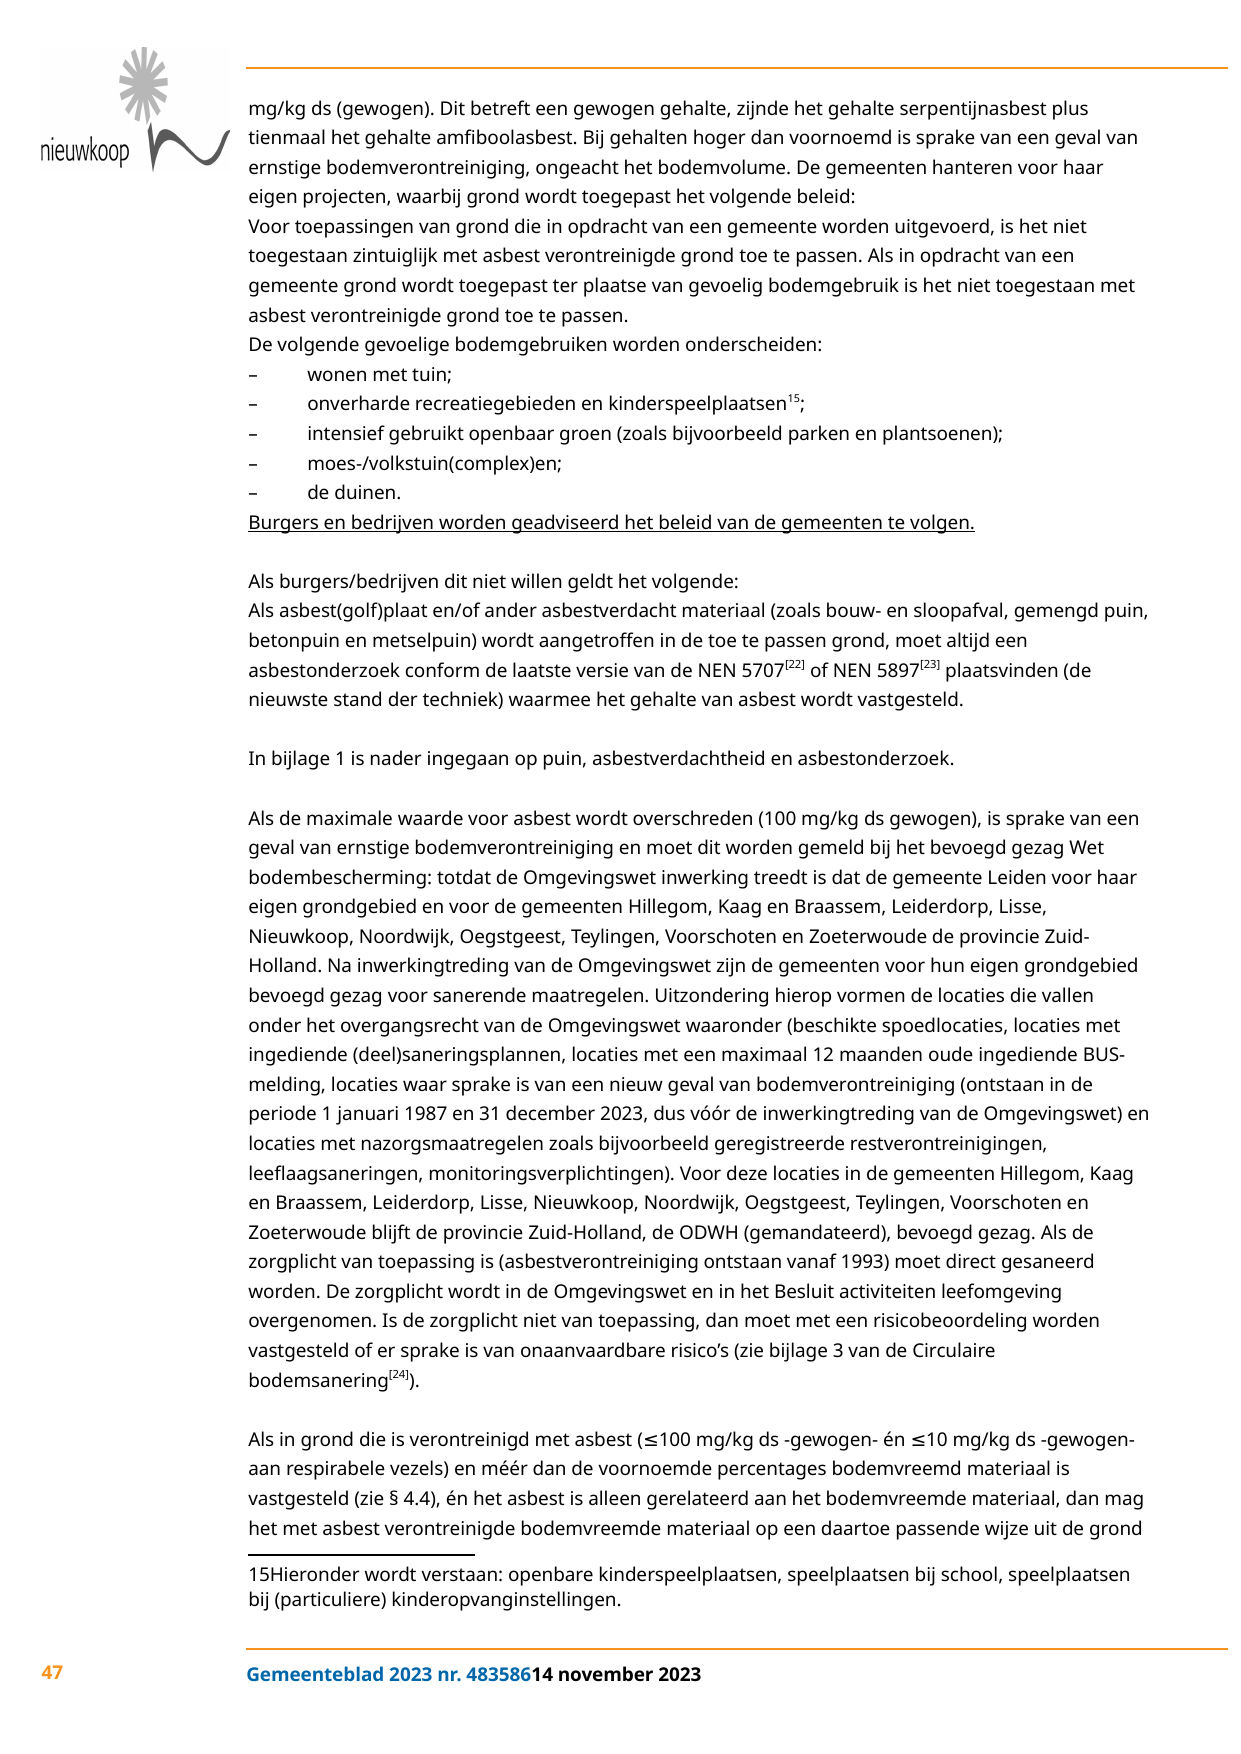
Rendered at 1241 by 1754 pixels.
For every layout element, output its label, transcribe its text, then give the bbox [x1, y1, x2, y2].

text In bijlage 1 is nader ingegaan op puin, asbestverdachtheid en asbestonderzoek. [248, 746, 1152, 771]
text De volgende gevoelige bodemgebruiken worden onderscheiden: [248, 331, 1152, 357]
list intensief gebruikt openbaar groen (zoals bijvoorbeeld parken en plantsoenen); [248, 420, 1152, 446]
picture [41, 47, 231, 172]
text Voor toepassingen van grond die in opdracht van een gemeente worden uitgevoerd, is het niet toegestaan zintuiglijk met asbest verontreinigde grond toe te passen. Als in opdracht van een gemeente grond wordt toegepast ter plaatse van gevoelig bodemgebruik is het niet toegestaan met asbest verontreinigde grond toe te passen. [248, 213, 1152, 328]
text Als burgers/bedrijven dit niet willen geldt het volgende: [248, 568, 1152, 594]
list Hieronder wordt verstaan: openbare kinderspeelplaatsen, speelplaatsen bij school, speelplaatsen bij (particuliere) kinderopvanginstellingen. [248, 1561, 1152, 1612]
list onverharde recreatiegebieden en kinderspeelplaatsen; [248, 391, 1152, 416]
text Als asbest(golf)plaat en/of ander asbestverdacht materiaal (zoals bouw- en sloopafval, gemengd puin, betonpuin en metselpuin) wordt aangetroffen in de toe te passen grond, moet altijd een asbestonderzoek conform de laatste versie van de NEN 5707[22] of NEN 5897[23] plaatsvinden (de nieuwste stand der techniek) waarmee het gehalte van asbest wordt vastgesteld. [248, 598, 1152, 712]
list moes-/volkstuin(complex)en; [248, 450, 1152, 476]
text Als de maximale waarde voor asbest wordt overschreden (100 mg/kg ds gewogen), is sprake van een geval van ernstige bodemverontreiniging en moet dit worden gemeld bij het bevoegd gezag Wet bodembescherming: totdat de Omgevingswet inwerking treedt is dat de gemeente Leiden voor haar eigen grondgebied en voor de gemeenten Hillegom, Kaag en Braassem, Leiderdorp, Lisse, Nieuwkoop, Noordwijk, Oegstgeest, Teylingen, Voorschoten en Zoeterwoude de provincie Zuid-Holland. Na inwerkingtreding van de Omgevingswet zijn de gemeenten voor hun eigen grondgebied bevoegd gezag voor sanerende maatregelen. Uitzondering hierop vormen de locaties die vallen onder het overgangsrecht van de Omgevingswet waaronder (beschikte spoedlocaties, locaties met ingediende (deel)saneringsplannen, locaties met een maximaal 12 maanden oude ingediende BUS-melding, locaties waar sprake is van een nieuw geval van bodemverontreiniging (ontstaan in de periode 1 januari 1987 en 31 december 2023, dus vóór de inwerkingtreding van de Omgevingswet) en locaties met nazorgsmaatregelen zoals bijvoorbeeld geregistreerde restverontreinigingen, leeflaagsaneringen, monitoringsverplichtingen). Voor deze locaties in de gemeenten Hillegom, Kaag en Braassem, Leiderdorp, Lisse, Nieuwkoop, Noordwijk, Oegstgeest, Teylingen, Voorschoten en Zoeterwoude blijft de provincie Zuid-Holland, de ODWH (gemandateerd), bevoegd gezag. Als de zorgplicht van toepassing is (asbestverontreiniging ontstaan vanaf 1993) moet direct gesaneerd worden. De zorgplicht wordt in de Omgevingswet en in het Besluit activiteiten leefomgeving overgenomen. Is de zorgplicht niet van toepassing, dan moet met een risicobeoordeling worden vastgesteld of er sprake is van onaanvaardbare risico’s (zie bijlage 3 van de Circulaire bodemsanering[24]). [248, 805, 1152, 1393]
text Burgers en bedrijven worden geadviseerd het beleid van de gemeenten te volgen. [248, 509, 1152, 535]
list de duinen. [248, 479, 1152, 505]
text mg/kg ds (gewogen). Dit betreft een gewogen gehalte, zijnde het gehalte serpentijnasbest plus tienmaal het gehalte amfiboolasbest. Bij gehalten hoger dan voornoemd is sprake van een geval van ernstige bodemverontreiniging, ongeacht het bodemvolume. De gemeenten hanteren voor haar eigen projecten, waarbij grond wordt toegepast het volgende beleid: [248, 95, 1152, 209]
list wonen met tuin; [248, 361, 1152, 387]
text Als in grond die is verontreinigd met asbest (≤100 mg/kg ds -gewogen- én ≤10 mg/kg ds -gewogen- aan respirabele vezels) en méér dan de voornoemde percentages bodemvreemd materiaal is vastgesteld (zie § 4.4), én het asbest is alleen gerelateerd aan het bodemvreemde materiaal, dan mag het met asbest verontreinigde bodemvreemde materiaal op een daartoe passende wijze uit de grond [248, 1426, 1152, 1541]
